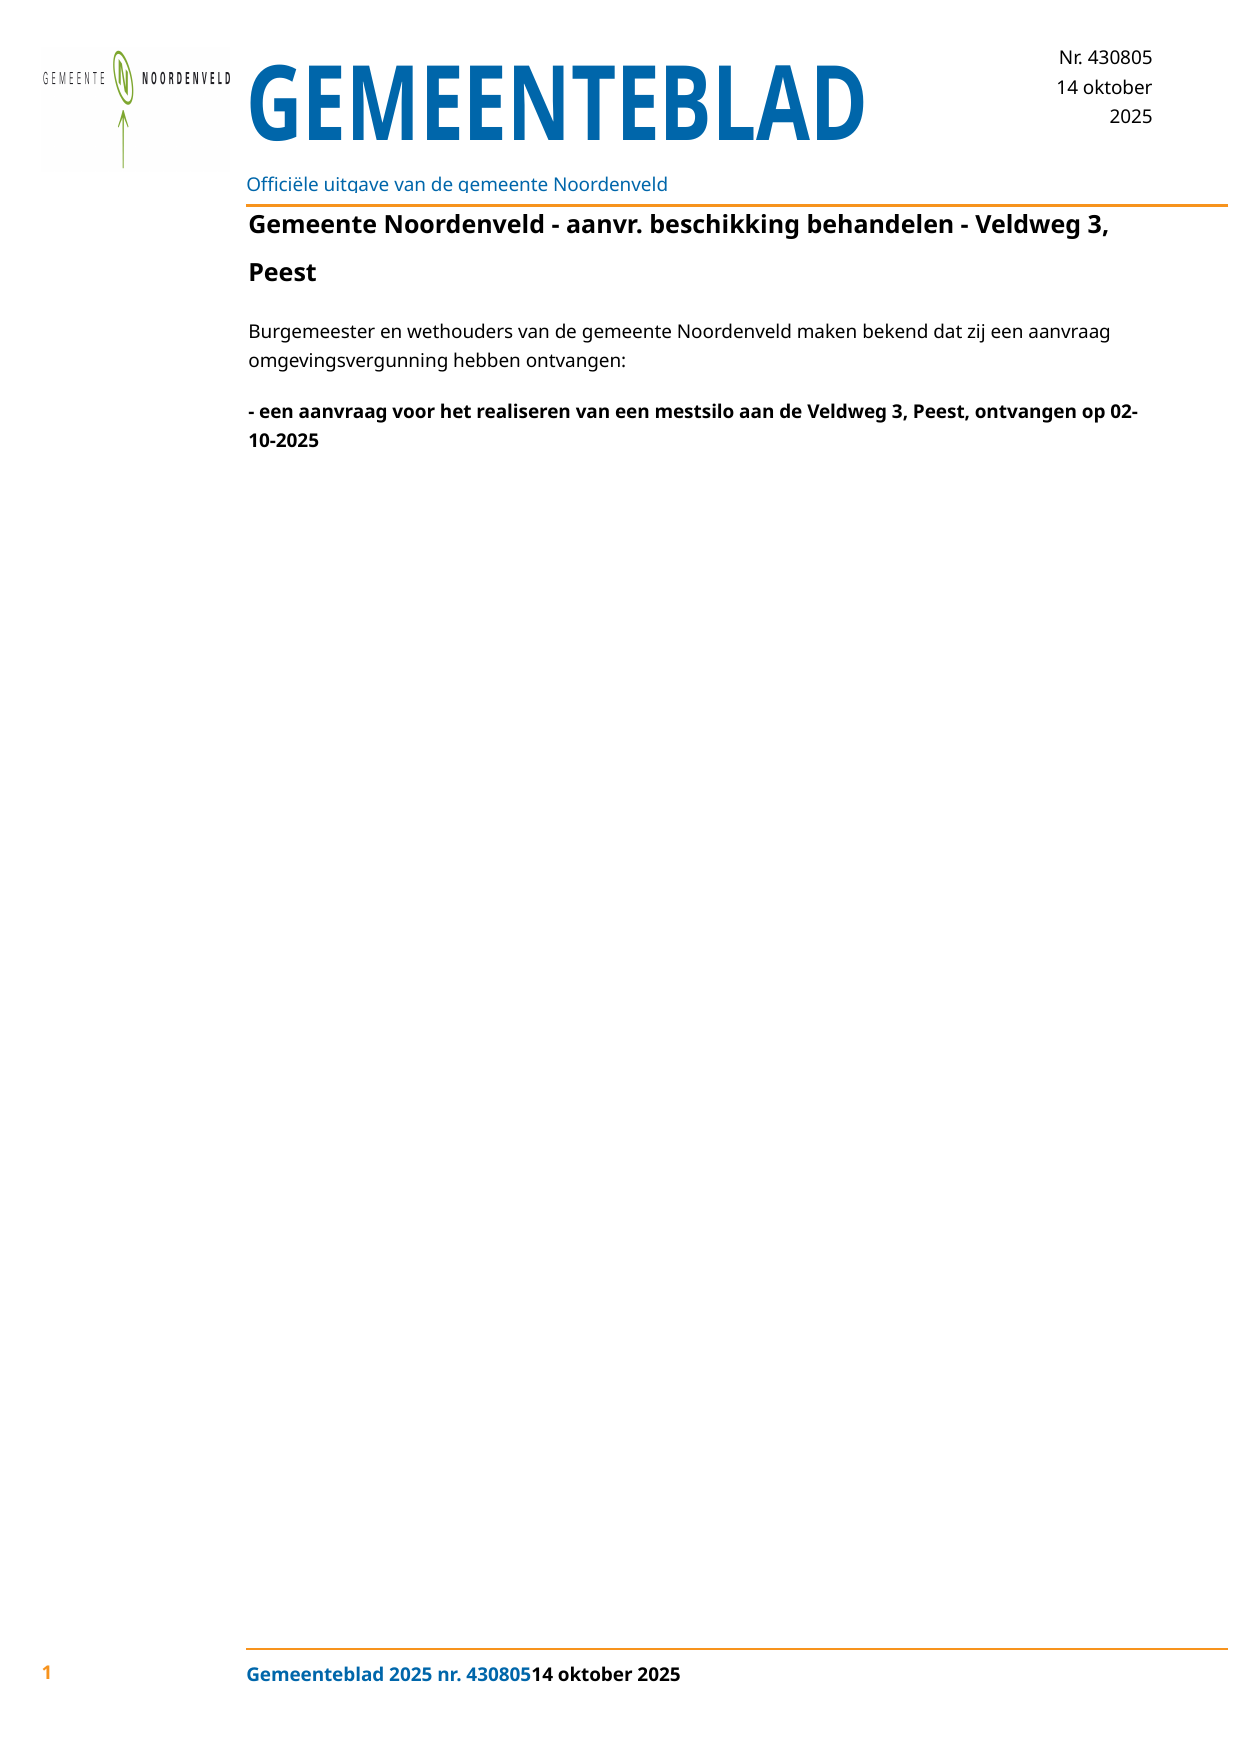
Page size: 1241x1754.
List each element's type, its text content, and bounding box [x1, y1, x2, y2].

text Gemeente Noordenveld - aanvr. beschikking behandelen - Veldweg 3, Peest [248, 207, 1152, 288]
text - een aanvraag voor het realiseren van een mestsilo aan de Veldweg 3, Peest, ontvangen op 02-10-2025 [248, 398, 1152, 453]
text Burgemeester en wethouders van de gemeente Noordenveld maken bekend dat zij een aanvraag omgevingsvergunning hebben ontvangen: [248, 318, 1152, 373]
picture [41, 47, 231, 172]
